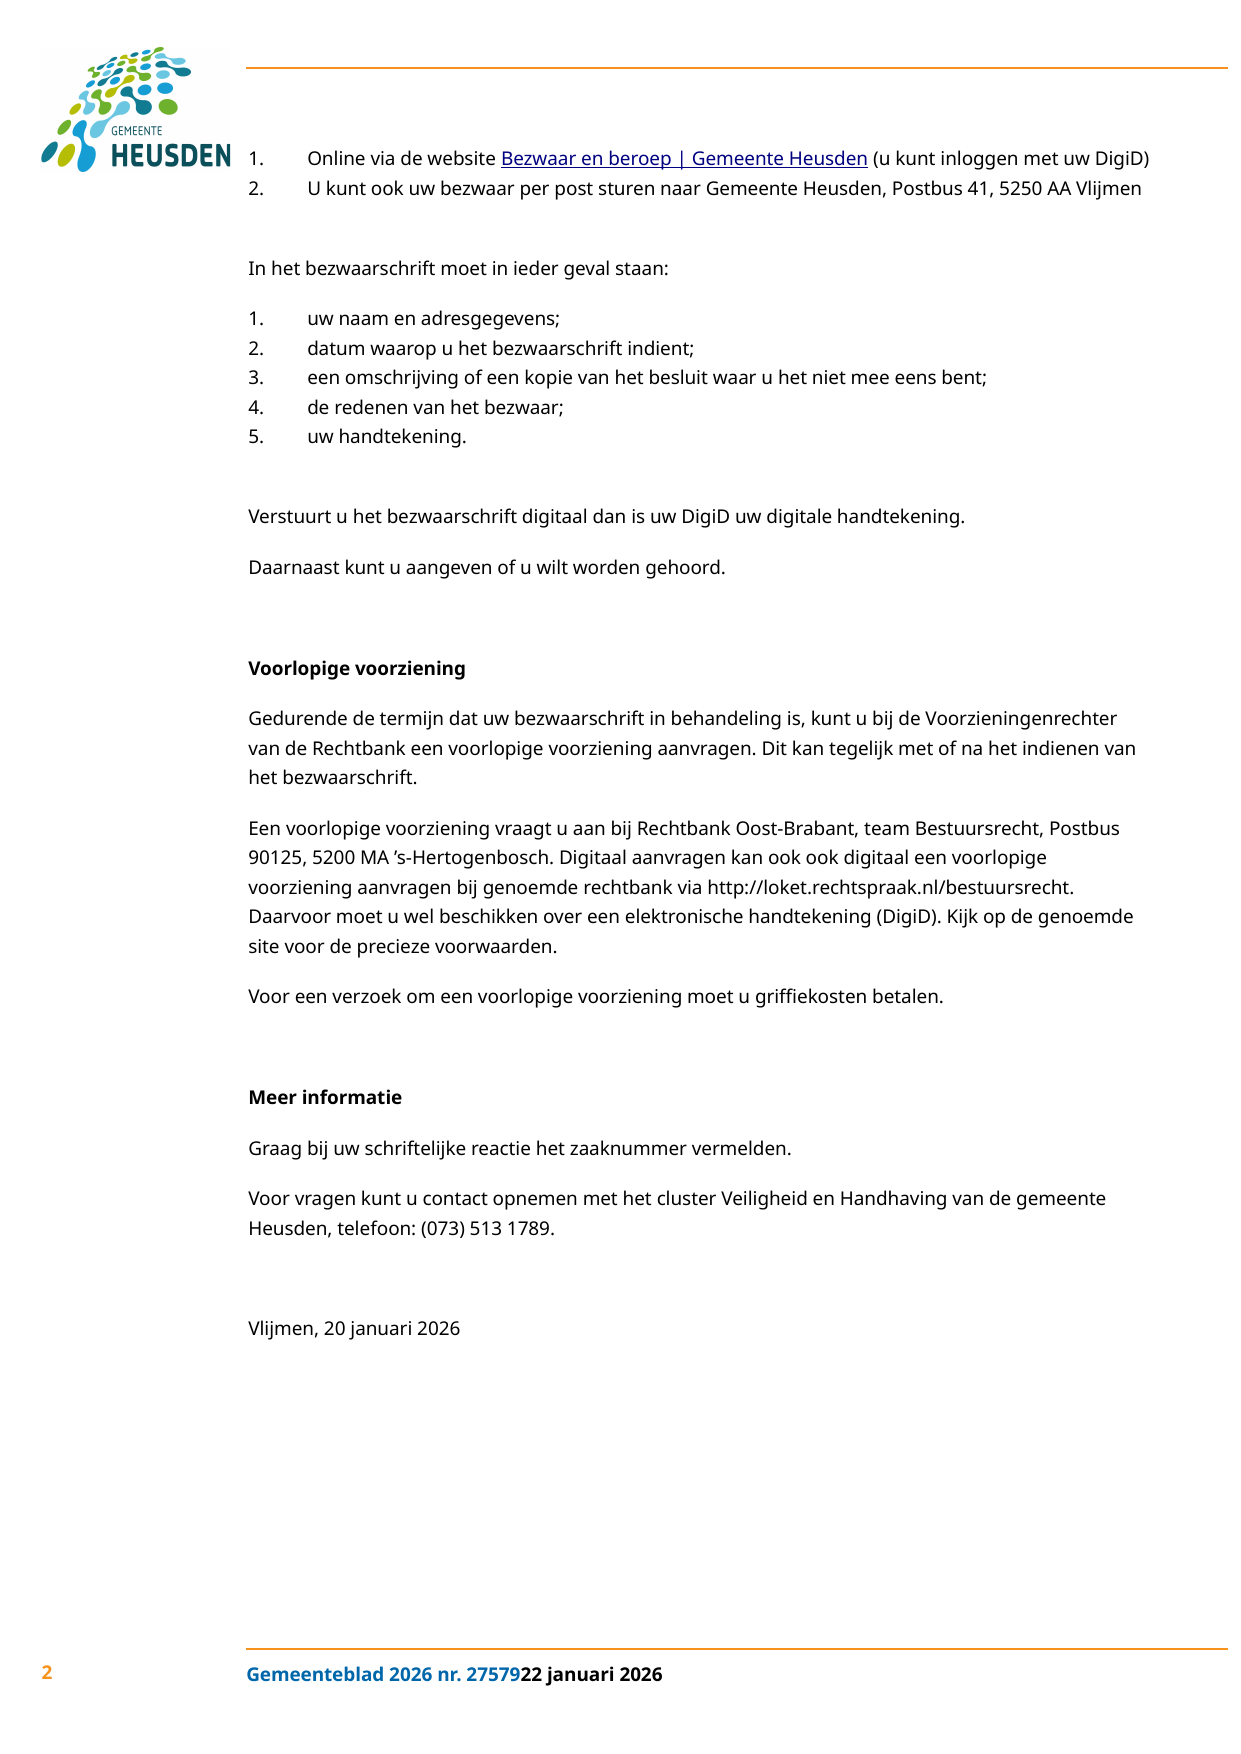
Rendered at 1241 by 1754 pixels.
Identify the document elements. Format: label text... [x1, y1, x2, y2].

text Voor een verzoek om een voorlopige voorziening moet u griffiekosten betalen. [248, 983, 1152, 1009]
list U kunt ook uw bezwaar per post sturen naar Gemeente Heusden, Postbus 41, 5250 AA Vlijmen [248, 175, 1152, 201]
text Graag bij uw schriftelijke reactie het zaaknummer vermelden. [248, 1135, 1152, 1161]
list datum waarop u het bezwaarschrift indient; [248, 335, 1152, 361]
list de redenen van het bezwaar; [248, 394, 1152, 420]
text Voor vragen kunt u contact opnemen met het cluster Veiligheid en Handhaving van de gemeente Heusden, telefoon: (073) 513 1789. [248, 1185, 1152, 1241]
text Vlijmen, 20 januari 2026 [248, 1316, 1152, 1341]
list uw handtekening. [248, 423, 1152, 449]
text Meer informatie [248, 1084, 1152, 1110]
text In het bezwaarschrift moet in ieder geval staan: [248, 255, 1152, 281]
text Daarnaast kunt u aangeven of u wilt worden gehoord. [248, 554, 1152, 580]
text Verstuurt u het bezwaarschrift digitaal dan is uw DigiD uw digitale handtekening. [248, 503, 1152, 529]
list een omschrijving of een kopie van het besluit waar u het niet mee eens bent; [248, 364, 1152, 390]
list uw naam en adresgegevens; [248, 305, 1152, 331]
text Een voorlopige voorziening vraagt u aan bij Rechtbank Oost-Brabant, team Bestuursrecht, Postbus 90125, 5200 MA ’s-Hertogenbosch. Digitaal aanvragen kan ook ook digitaal een voorlopige voorziening aanvragen bij genoemde rechtbank via http://loket.rechtspraak.nl/bestuursrecht. Daarvoor moet u wel beschikken over een elektronische handtekening (DigiD). Kijk op de genoemde site voor de precieze voorwaarden. [248, 815, 1152, 959]
text Voorlopige voorziening [248, 655, 1152, 681]
text Gedurende de termijn dat uw bezwaarschrift in behandeling is, kunt u bij de Voorzieningenrechter van de Rechtbank een voorlopige voorziening aanvragen. Dit kan tegelijk met of na het indienen van het bezwaarschrift. [248, 705, 1152, 790]
list Online via de website Bezwaar en beroep | Gemeente Heusden (u kunt inloggen met uw DigiD) [248, 145, 1152, 171]
picture [41, 47, 231, 172]
